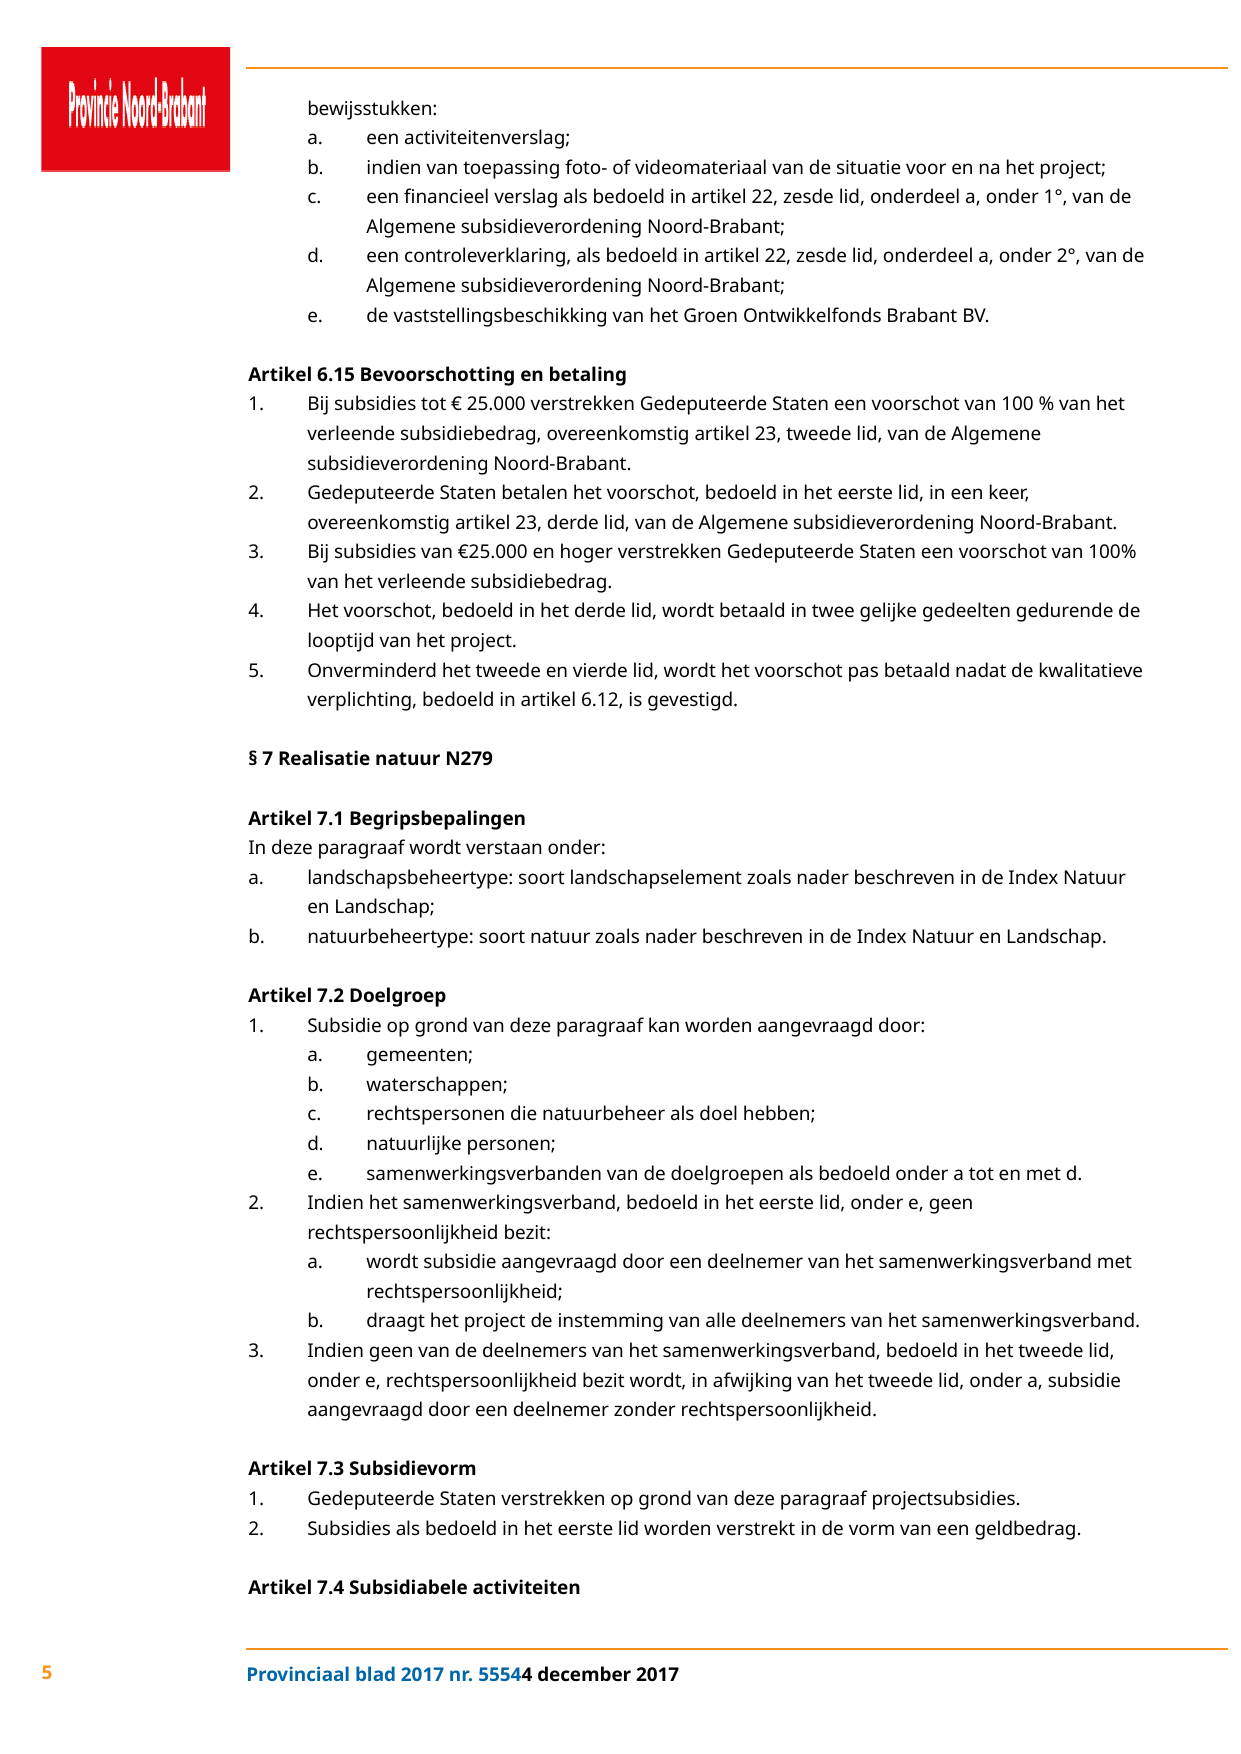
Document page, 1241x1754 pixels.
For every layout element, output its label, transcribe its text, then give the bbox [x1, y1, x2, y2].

text In deze paragraaf wordt verstaan onder: [248, 834, 1152, 860]
list natuurlijke personen; [307, 1130, 1152, 1156]
list een activiteitenverslag; [307, 124, 1152, 150]
text § 7 Realisatie natuur N279 [248, 746, 1152, 771]
list samenwerkingsverbanden van de doelgroepen als bedoeld onder a tot en met d. [307, 1160, 1152, 1186]
list natuurbeheertype: soort natuur zoals nader beschreven in de Index Natuur en Landschap. [248, 923, 1152, 949]
list een financieel verslag als bedoeld in artikel 22, zesde lid, onderdeel a, onder 1°, van de Algemene subsidieverordening Noord-Brabant; [307, 183, 1152, 239]
text Artikel 7.4 Subsidiabele activiteiten [248, 1574, 1152, 1600]
list gemeenten; [307, 1041, 1152, 1067]
list de vaststellingsbeschikking van het Groen Ontwikkelfonds Brabant BV. [307, 302, 1152, 328]
list draagt het project de instemming van alle deelnemers van het samenwerkingsverband. [307, 1308, 1152, 1333]
list Gedeputeerde Staten verstrekken op grond van deze paragraaf projectsubsidies. [248, 1485, 1152, 1511]
list een controleverklaring, als bedoeld in artikel 22, zesde lid, onderdeel a, onder 2°, van de Algemene subsidieverordening Noord-Brabant; [307, 243, 1152, 298]
list Het voorschot, bedoeld in het derde lid, wordt betaald in twee gelijke gedeelten gedurende de looptijd van het project. [248, 598, 1152, 653]
text Artikel 7.1 Begripsbepalingen [248, 805, 1152, 831]
text Artikel 7.2 Doelgroep [248, 982, 1152, 1008]
text Artikel 7.3 Subsidievorm [248, 1456, 1152, 1481]
list wordt subsidie aangevraagd door een deelnemer van het samenwerkingsverband met rechtspersoonlijkheid; [307, 1248, 1152, 1304]
list indien van toepassing foto- of videomateriaal van de situatie voor en na het project; [307, 154, 1152, 180]
list Bij subsidies tot € 25.000 verstrekken Gedeputeerde Staten een voorschot van 100 % van het verleende subsidiebedrag, overeenkomstig artikel 23, tweede lid, van de Algemene subsidieverordening Noord-Brabant. [248, 391, 1152, 476]
list waterschappen; [307, 1071, 1152, 1097]
list Bij subsidies van €25.000 en hoger verstrekken Gedeputeerde Staten een voorschot van 100% van het verleende subsidiebedrag. [248, 538, 1152, 594]
list Subsidies als bedoeld in het eerste lid worden verstrekt in de vorm van een geldbedrag. [248, 1515, 1152, 1541]
list Gedeputeerde Staten betalen het voorschot, bedoeld in het eerste lid, in een keer, overeenkomstig artikel 23, derde lid, van de Algemene subsidieverordening Noord-Brabant. [248, 479, 1152, 535]
text Artikel 6.15 Bevoorschotting en betaling [248, 361, 1152, 387]
list Subsidie op grond van deze paragraaf kan worden aangevraagd door: [248, 1012, 1152, 1038]
list Onverminderd het tweede en vierde lid, wordt het voorschot pas betaald nadat de kwalitatieve verplichting, bedoeld in artikel 6.12, is gevestigd. [248, 657, 1152, 712]
list Indien geen van de deelnemers van het samenwerkingsverband, bedoeld in het tweede lid, onder e, rechtspersoonlijkheid bezit wordt, in afwijking van het tweede lid, onder a, subsidie aangevraagd door een deelnemer zonder rechtspersoonlijkheid. [248, 1337, 1152, 1422]
list landschapsbeheertype: soort landschapselement zoals nader beschreven in de Index Natuur en Landschap; [248, 864, 1152, 919]
picture [41, 47, 231, 172]
list rechtspersonen die natuurbeheer als doel hebben; [307, 1101, 1152, 1126]
list Indien het samenwerkingsverband, bedoeld in het eerste lid, onder e, geen rechtspersoonlijkheid bezit: [248, 1189, 1152, 1245]
list bewijsstukken: [248, 95, 1152, 121]
